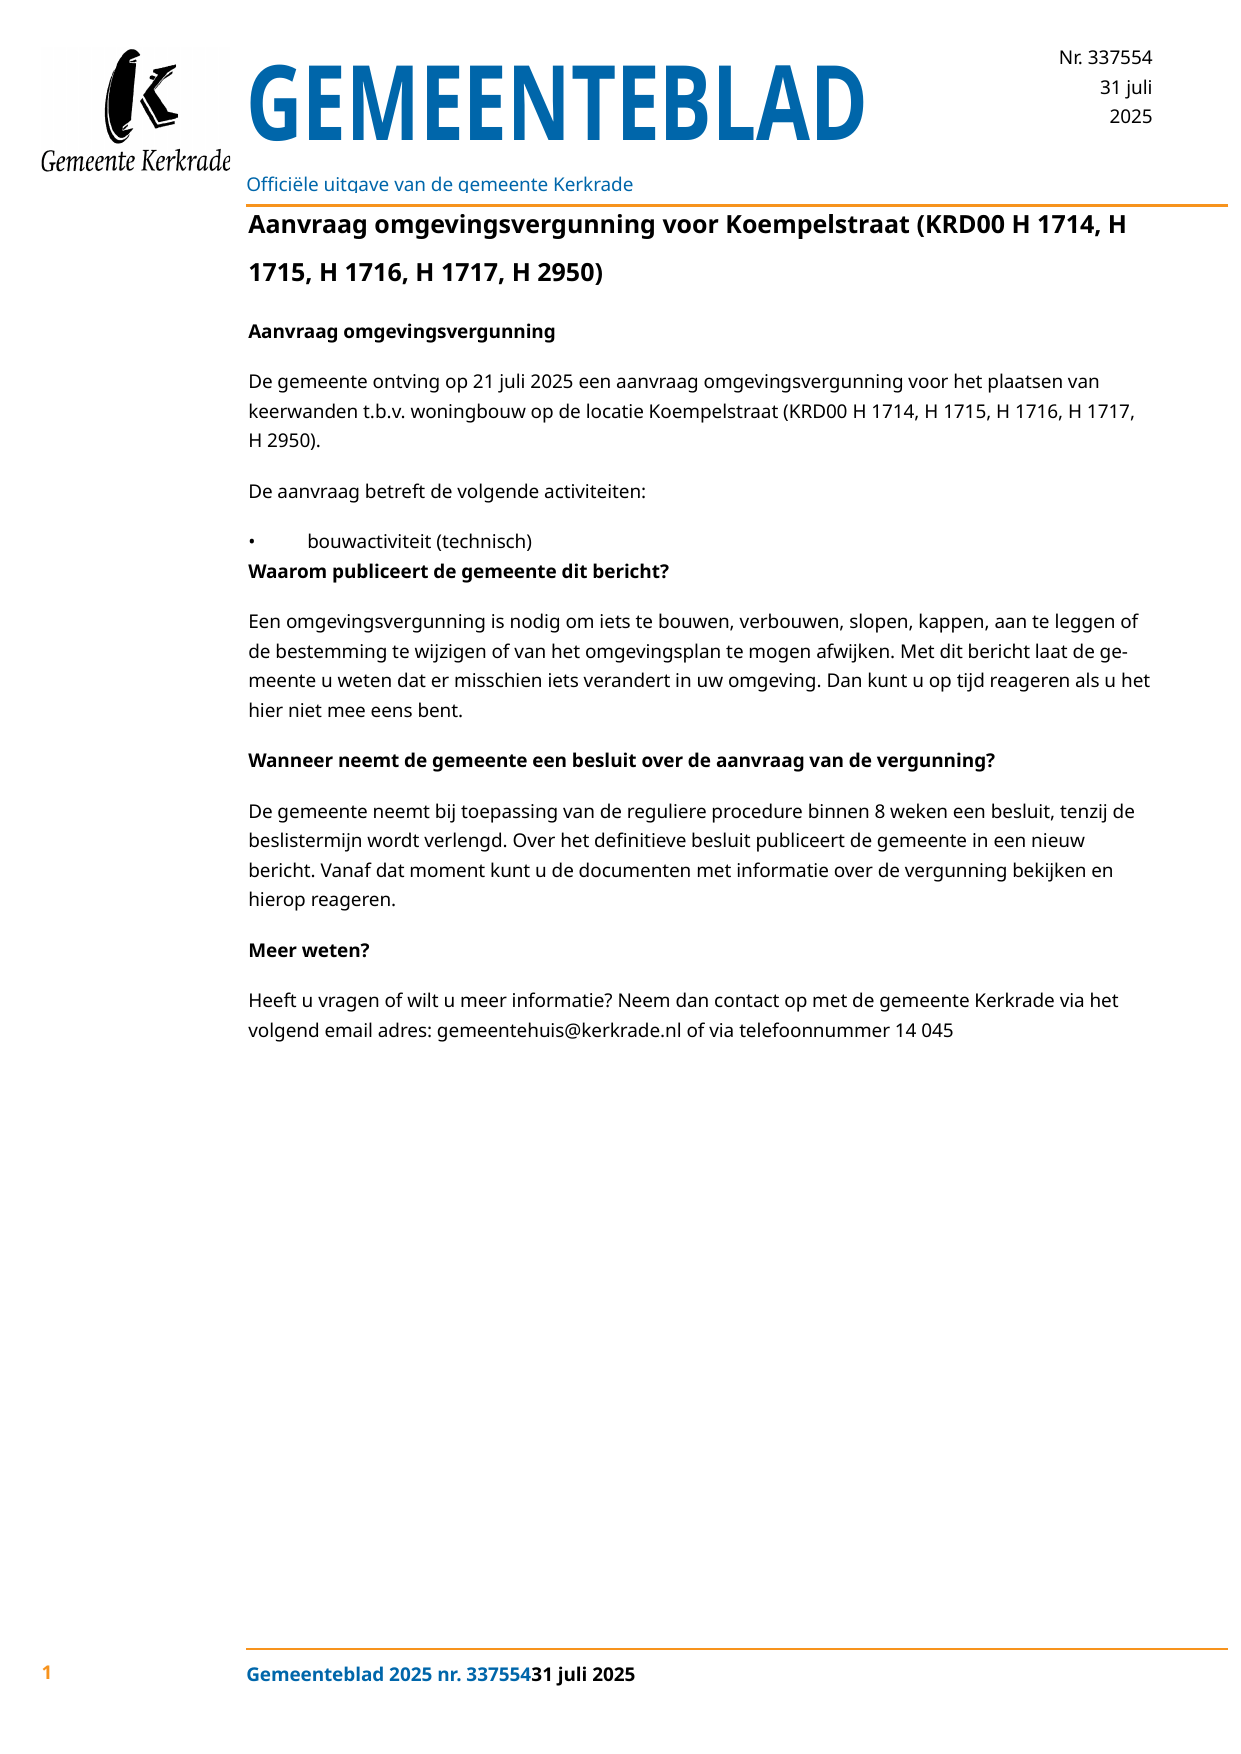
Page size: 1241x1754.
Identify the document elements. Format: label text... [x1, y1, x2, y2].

picture [41, 47, 231, 172]
list bouwactiviteit (technisch) [248, 528, 1152, 554]
text Een omgevingsvergunning is nodig om iets te bouwen, verbouwen, slopen, kappen, aan te leggen of de bestemming te wijzigen of van het omgevingsplan te mogen afwijken. Met dit bericht laat de ge- meente u weten dat er misschien iets verandert in uw omgeving. Dan kunt u op tijd reageren als u het hier niet mee eens bent. [248, 608, 1152, 723]
text De gemeente ontving op 21 juli 2025 een aanvraag omgevingsvergunning voor het plaatsen van keerwanden t.b.v. woningbouw op de locatie Koempelstraat (KRD00 H 1714, H 1715, H 1716, H 1717, H 2950). [248, 368, 1152, 453]
text Heeft u vragen of wilt u meer informatie? Neem dan contact op met de gemeente Kerkrade via het volgend email adres: gemeentehuis@kerkrade.nl of via telefoonnummer 14 045 [248, 987, 1152, 1043]
text Aanvraag omgevingsvergunning [248, 318, 1152, 344]
text Waarom publiceert de gemeente dit bericht? [248, 558, 1152, 584]
text Meer weten? [248, 937, 1152, 963]
text Wanneer neemt de gemeente een besluit over de aanvraag van de vergunning? [248, 747, 1152, 773]
text Aanvraag omgevingsvergunning voor Koempelstraat (KRD00 H 1714, H 1715, H 1716, H 1717, H 2950) [248, 207, 1152, 288]
text De gemeente neemt bij toepassing van de reguliere procedure binnen 8 weken een besluit, tenzij de beslistermijn wordt verlengd. Over het definitieve besluit publiceert de gemeente in een nieuw bericht. Vanaf dat moment kunt u de documenten met informatie over de vergunning bekijken en hierop reageren. [248, 798, 1152, 912]
text De aanvraag betreft de volgende activiteiten: [248, 478, 1152, 504]
